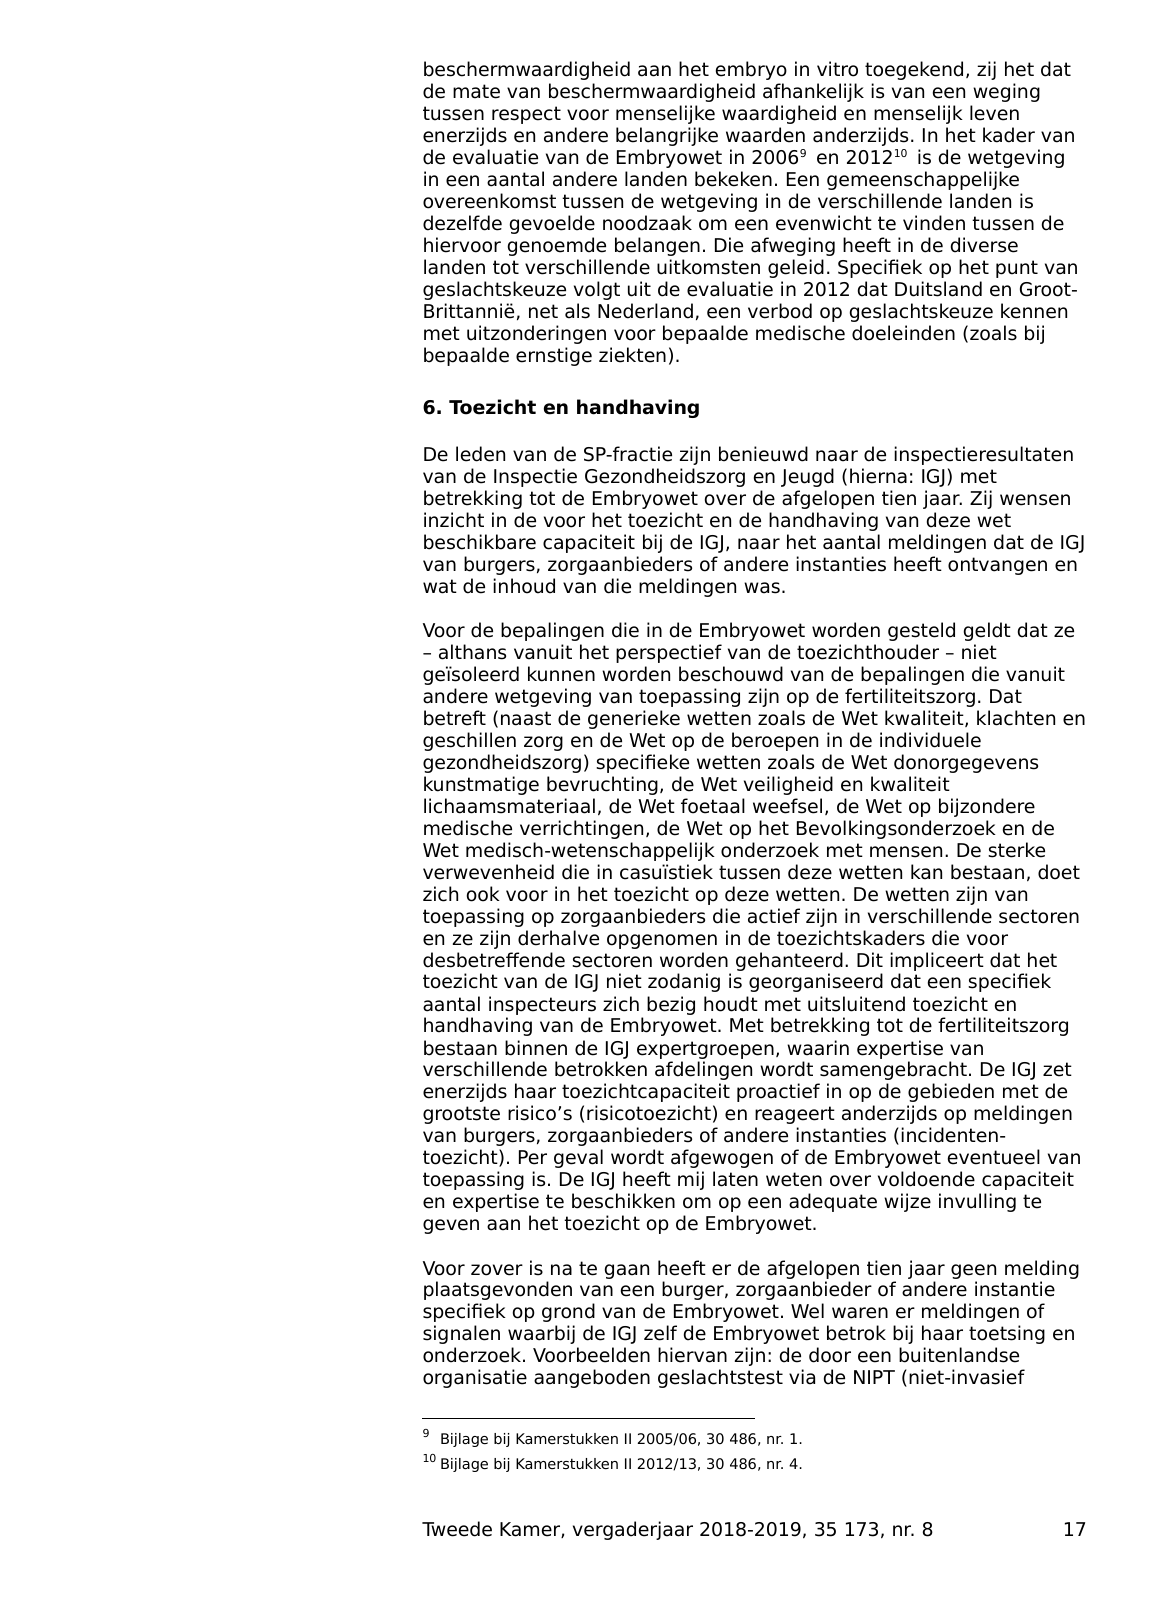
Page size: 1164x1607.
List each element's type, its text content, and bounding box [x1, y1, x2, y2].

text Voor de bepalingen die in de Embryowet worden gesteld geldt dat ze – althans vanuit het perspectief van de toezichthouder – niet geïsoleerd kunnen worden beschouwd van de bepalingen die vanuit andere wetgeving van toepassing zijn op de fertiliteitszorg. Dat betreft (naast de generieke wetten zoals de Wet kwaliteit, klachten en geschillen zorg en de Wet op de beroepen in de individuele gezondheidszorg) specifieke wetten zoals de Wet donorgegevens kunstmatige bevruchting, de Wet veiligheid en kwaliteit lichaamsmateriaal, de Wet foetaal weefsel, de Wet op bijzondere medische verrichtingen, de Wet op het Bevolkingsonderzoek en de Wet medisch-wetenschappelijk onderzoek met mensen. De sterke verwevenheid die in casuïstiek tussen deze wetten kan bestaan, doet zich ook voor in het toezicht op deze wetten. De wetten zijn van toepassing op zorgaanbieders die actief zijn in verschillende sectoren en ze zijn derhalve opgenomen in de toezichtskaders die voor desbetreffende sectoren worden gehanteerd. Dit impliceert dat het toezicht van de IGJ niet zodanig is georganiseerd dat een specifiek aantal inspecteurs zich bezig houdt met uitsluitend toezicht en handhaving van de Embryowet. Met betrekking tot de fertiliteitszorg bestaan binnen de IGJ expertgroepen, waarin expertise van verschillende betrokken afdelingen wordt samengebracht. De IGJ zet enerzijds haar toezichtcapaciteit proactief in op de gebieden met de grootste risico’s (risicotoezicht) en reageert anderzijds op meldingen van burgers, zorgaanbieders of andere instanties (incidenten-toezicht). Per geval wordt afgewogen of de Embryowet eventueel van toepassing is. De IGJ heeft mij laten weten over voldoende capaciteit en expertise te beschikken om op een adequate wijze invulling te geven aan het toezicht op de Embryowet. [422, 620, 1087, 1235]
text Bijlage bij Kamerstukken II 2005/06, 30 486, nr. 1. [422, 1427, 1087, 1449]
text Voor zover is na te gaan heeft er de afgelopen tien jaar geen melding plaatsgevonden van een burger, zorgaanbieder of andere instantie specifiek op grond van de Embryowet. Wel waren er meldingen of signalen waarbij de IGJ zelf de Embryowet betrok bij haar toetsing en onderzoek. Voorbeelden hiervan zijn: de door een buitenlandse organisatie aangeboden geslachtstest via de NIPT (niet-invasief [422, 1257, 1087, 1389]
subtitle 6. Toezicht en handhaving [422, 397, 1087, 419]
text De leden van de SP-fractie zijn benieuwd naar de inspectieresultaten van de Inspectie Gezondheidszorg en Jeugd (hierna: IGJ) met betrekking tot de Embryowet over de afgelopen tien jaar. Zij wensen inzicht in de voor het toezicht en de handhaving van deze wet beschikbare capaciteit bij de IGJ, naar het aantal meldingen dat de IGJ van burgers, zorgaanbieders of andere instanties heeft ontvangen en wat de inhoud van die meldingen was. [422, 444, 1087, 598]
text Bijlage bij Kamerstukken II 2012/13, 30 486, nr. 4. [422, 1452, 1087, 1474]
text beschermwaardigheid aan het embryo in vitro toegekend, zij het dat de mate van beschermwaardigheid afhankelijk is van een weging tussen respect voor menselijke waardigheid en menselijk leven enerzijds en andere belangrijke waarden anderzijds. In het kader van de evaluatie van de Embryowet in 2006 en 2012 is de wetgeving in een aantal andere landen bekeken. Een gemeenschappelijke overeenkomst tussen de wetgeving in de verschillende landen is dezelfde gevoelde noodzaak om een evenwicht te vinden tussen de hiervoor genoemde belangen. Die afweging heeft in de diverse landen tot verschillende uitkomsten geleid. Specifiek op het punt van geslachtskeuze volgt uit de evaluatie in 2012 dat Duitsland en Groot-Brittannië, net als Nederland, een verbod op geslachtskeuze kennen met uitzonderingen voor bepaalde medische doeleinden (zoals bij bepaalde ernstige ziekten). [422, 59, 1087, 367]
